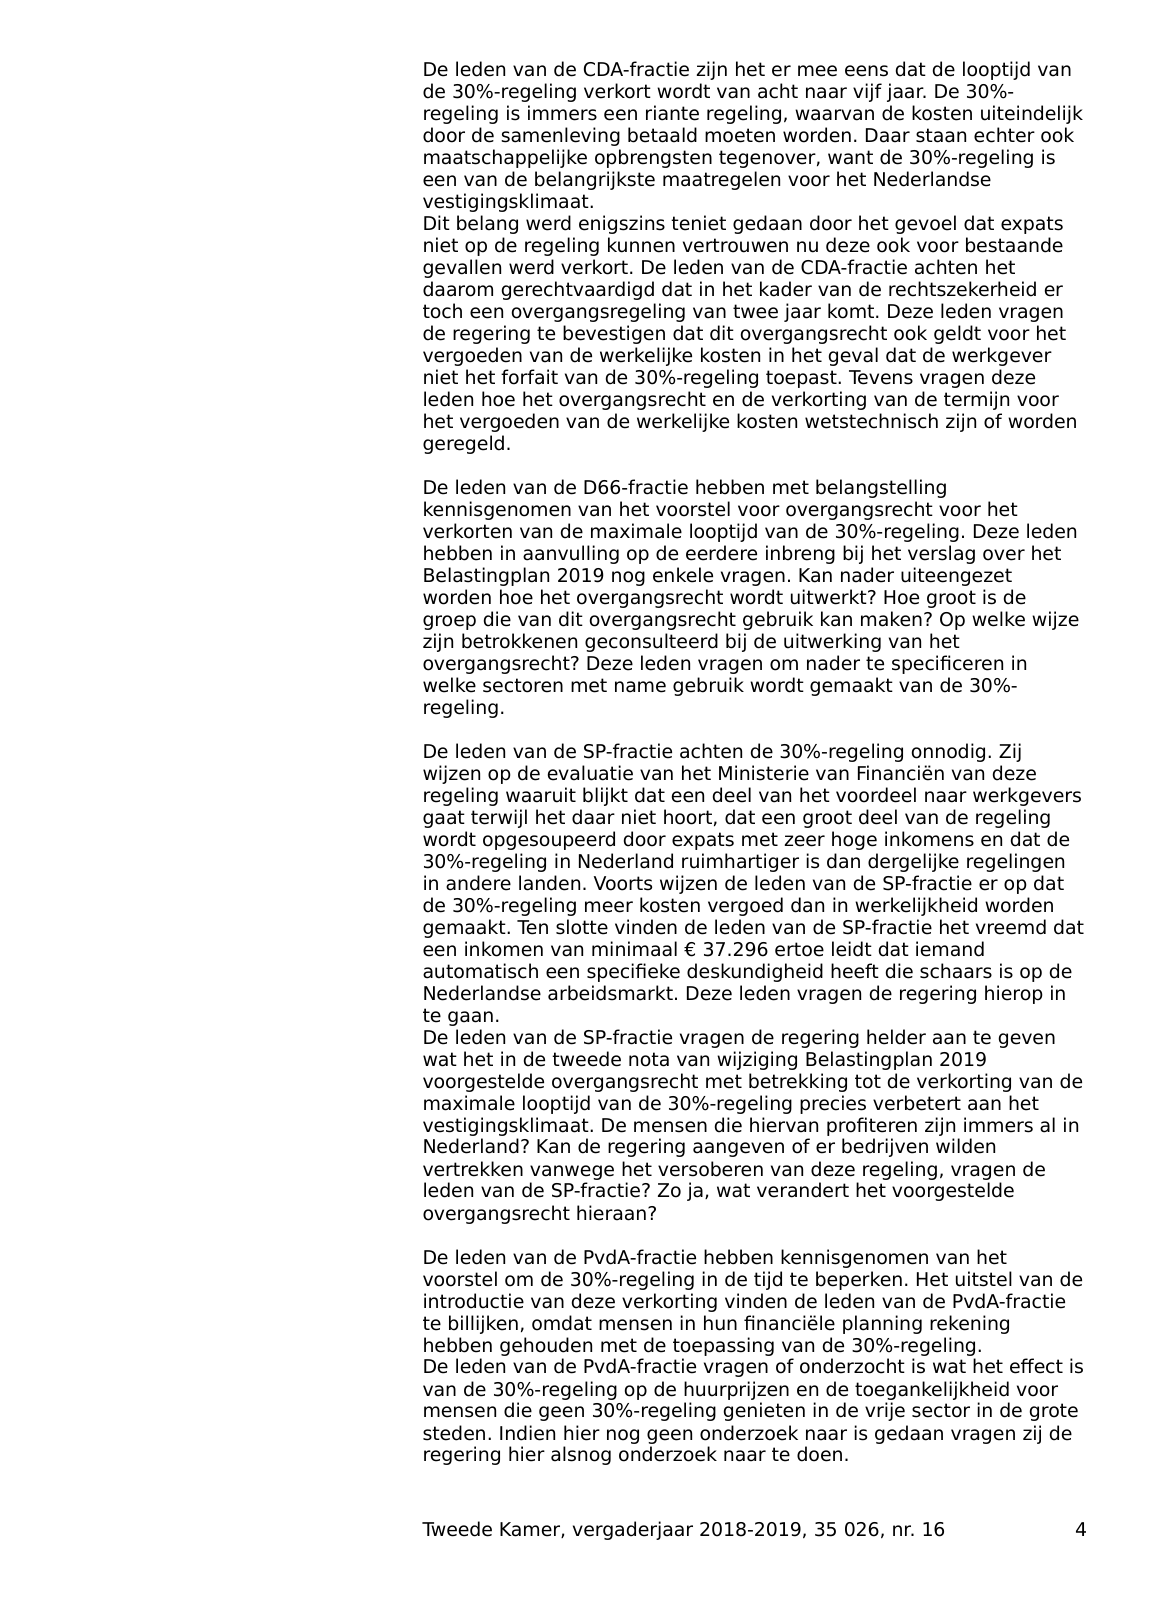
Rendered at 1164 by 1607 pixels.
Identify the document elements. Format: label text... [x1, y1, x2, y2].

text Dit belang werd enigszins teniet gedaan door het gevoel dat expats niet op de regeling kunnen vertrouwen nu deze ook voor bestaande gevallen werd verkort. De leden van de CDA-fractie achten het daarom gerechtvaardigd dat in het kader van de rechtszekerheid er toch een overgangsregeling van twee jaar komt. Deze leden vragen de regering te bevestigen dat dit overgangsrecht ook geldt voor het vergoeden van de werkelijke kosten in het geval dat de werkgever niet het forfait van de 30%-regeling toepast. Tevens vragen deze leden hoe het overgangsrecht en de verkorting van de termijn voor het vergoeden van de werkelijke kosten wetstechnisch zijn of worden geregeld. [422, 213, 1087, 455]
text De leden van de CDA-fractie zijn het er mee eens dat de looptijd van de 30%-regeling verkort wordt van acht naar vijf jaar. De 30%-regeling is immers een riante regeling, waarvan de kosten uiteindelijk door de samenleving betaald moeten worden. Daar staan echter ook maatschappelijke opbrengsten tegenover, want de 30%-regeling is een van de belangrijkste maatregelen voor het Nederlandse vestigingsklimaat. [422, 59, 1087, 213]
text De leden van de PvdA-fractie hebben kennisgenomen van het voorstel om de 30%-regeling in de tijd te beperken. Het uitstel van de introductie van deze verkorting vinden de leden van de PvdA-fractie te billijken, omdat mensen in hun financiële planning rekening hebben gehouden met de toepassing van de 30%-regeling. [422, 1247, 1087, 1356]
text De leden van de SP-fractie achten de 30%-regeling onnodig. Zij wijzen op de evaluatie van het Ministerie van Financiën van deze regeling waaruit blijkt dat een deel van het voordeel naar werkgevers gaat terwijl het daar niet hoort, dat een groot deel van de regeling wordt opgesoupeerd door expats met zeer hoge inkomens en dat de 30%-regeling in Nederland ruimhartiger is dan dergelijke regelingen in andere landen. Voorts wijzen de leden van de SP-fractie er op dat de 30%-regeling meer kosten vergoed dan in werkelijkheid worden gemaakt. Ten slotte vinden de leden van de SP-fractie het vreemd dat een inkomen van minimaal € 37.296 ertoe leidt dat iemand automatisch een specifieke deskundigheid heeft die schaars is op de Nederlandse arbeidsmarkt. Deze leden vragen de regering hierop in te gaan. [422, 741, 1087, 1027]
text De leden van de SP-fractie vragen de regering helder aan te geven wat het in de tweede nota van wijziging Belastingplan 2019 voorgestelde overgangsrecht met betrekking tot de verkorting van de maximale looptijd van de 30%-regeling precies verbetert aan het vestigingsklimaat. De mensen die hiervan profiteren zijn immers al in Nederland? Kan de regering aangeven of er bedrijven wilden vertrekken vanwege het versoberen van deze regeling, vragen de leden van de SP-fractie? Zo ja, wat verandert het voorgestelde overgangsrecht hieraan? [422, 1027, 1087, 1224]
text De leden van de PvdA-fractie vragen of onderzocht is wat het effect is van de 30%-regeling op de huurprijzen en de toegankelijkheid voor mensen die geen 30%-regeling genieten in de vrije sector in de grote steden. Indien hier nog geen onderzoek naar is gedaan vragen zij de regering hier alsnog onderzoek naar te doen. [422, 1356, 1087, 1466]
text De leden van de D66-fractie hebben met belangstelling kennisgenomen van het voorstel voor overgangsrecht voor het verkorten van de maximale looptijd van de 30%-regeling. Deze leden hebben in aanvulling op de eerdere inbreng bij het verslag over het Belastingplan 2019 nog enkele vragen. Kan nader uiteengezet worden hoe het overgangsrecht wordt uitwerkt? Hoe groot is de groep die van dit overgangsrecht gebruik kan maken? Op welke wijze zijn betrokkenen geconsulteerd bij de uitwerking van het overgangsrecht? Deze leden vragen om nader te specificeren in welke sectoren met name gebruik wordt gemaakt van de 30%-regeling. [422, 477, 1087, 719]
